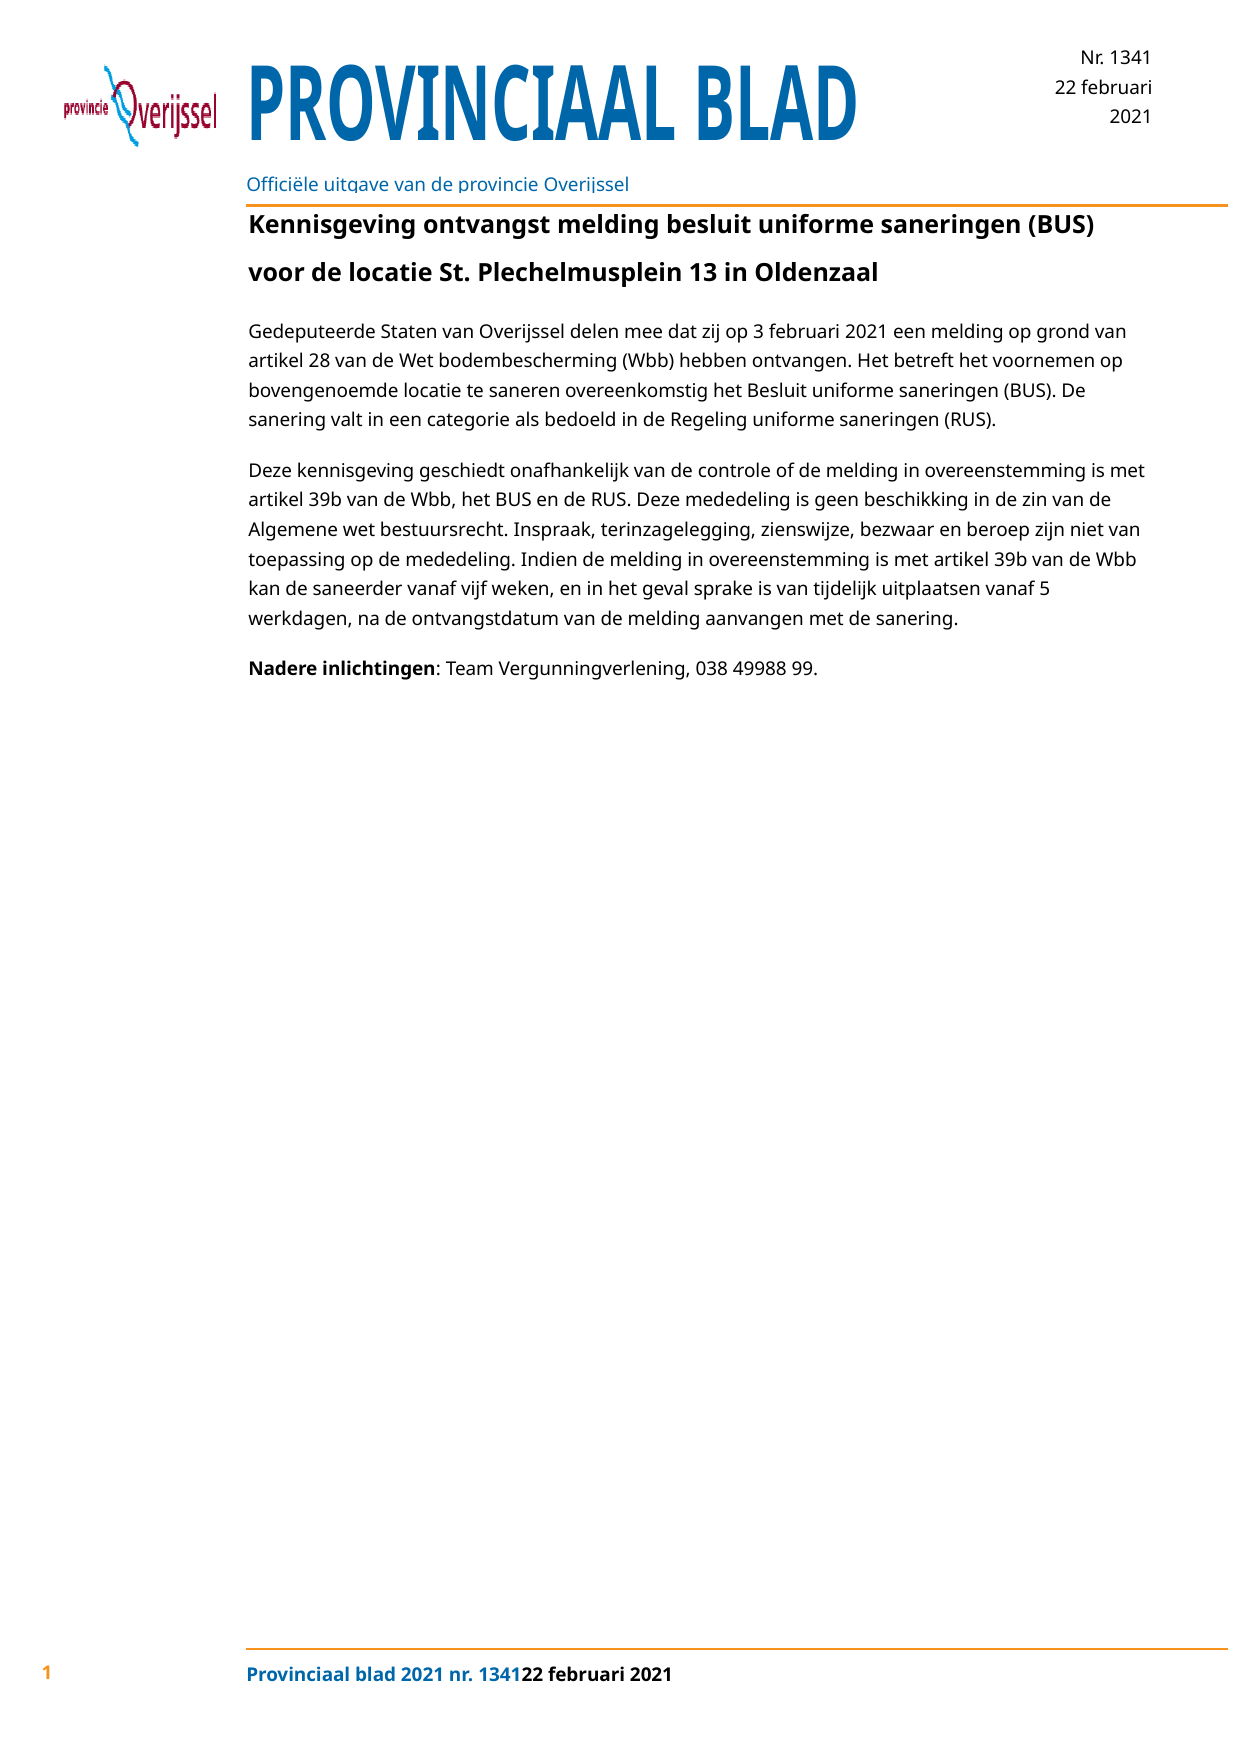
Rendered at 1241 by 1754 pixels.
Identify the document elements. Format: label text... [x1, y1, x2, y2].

text Kennisgeving ontvangst melding besluit uniforme saneringen (BUS) voor de locatie St. Plechelmusplein 13 in Oldenzaal [248, 207, 1152, 288]
text Gedeputeerde Staten van Overijssel delen mee dat zij op 3 februari 2021 een melding op grond van artikel 28 van de Wet bodembescherming (Wbb) hebben ontvangen. Het betreft het voornemen op bovengenoemde locatie te saneren overeenkomstig het Besluit uniforme saneringen (BUS). De sanering valt in een categorie als bedoeld in de Regeling uniforme saneringen (RUS). [248, 318, 1152, 432]
text Nadere inlichtingen: Team Vergunningverlening, 038 49988 99. [248, 655, 1152, 681]
picture [41, 47, 231, 172]
text Deze kennisgeving geschiedt onafhankelijk van de controle of de melding in overeenstemming is met artikel 39b van de Wbb, het BUS en de RUS. Deze mededeling is geen beschikking in de zin van de Algemene wet bestuursrecht. Inspraak, terinzagelegging, zienswijze, bezwaar en beroep zijn niet van toepassing op de mededeling. Indien de melding in overeenstemming is met artikel 39b van de Wbb kan de saneerder vanaf vijf weken, en in het geval sprake is van tijdelijk uitplaatsen vanaf 5 werkdagen, na de ontvangstdatum van de melding aanvangen met de sanering. [248, 457, 1152, 631]
